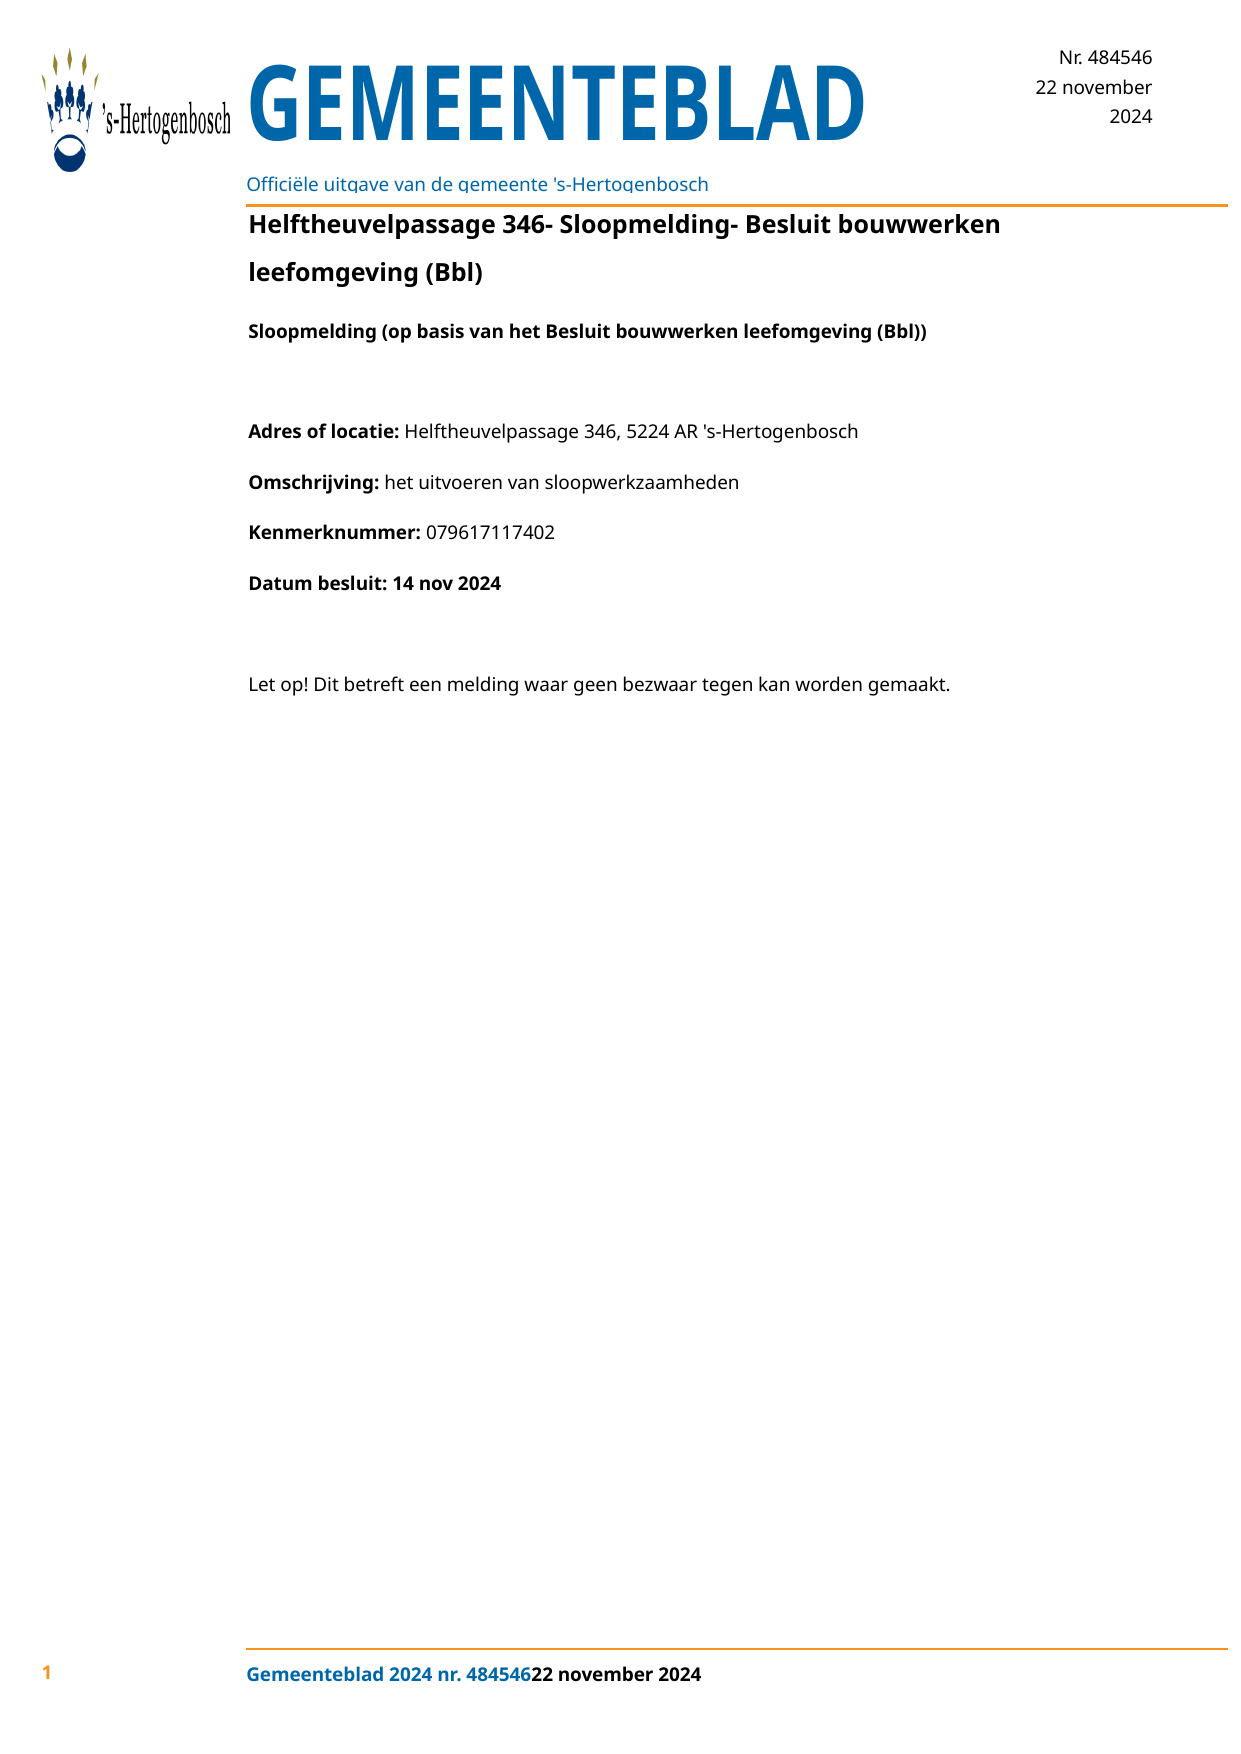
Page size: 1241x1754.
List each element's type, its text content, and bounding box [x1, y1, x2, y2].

text Omschrijving: het uitvoeren van sloopwerkzaamheden [248, 469, 1152, 495]
text Let op! Dit betreft een melding waar geen bezwaar tegen kan worden gemaakt. [248, 671, 1152, 697]
text Adres of locatie: Helftheuvelpassage 346, 5224 AR 's-Hertogenbosch [248, 419, 1152, 444]
text Helftheuvelpassage 346- Sloopmelding- Besluit bouwwerken leefomgeving (Bbl) [248, 207, 1152, 288]
picture [41, 47, 231, 172]
text Kenmerknummer: 079617117402 [248, 519, 1152, 545]
text Sloopmelding (op basis van het Besluit bouwwerken leefomgeving (Bbl)) [248, 318, 1152, 344]
text Datum besluit: 14 nov 2024 [248, 570, 1152, 596]
